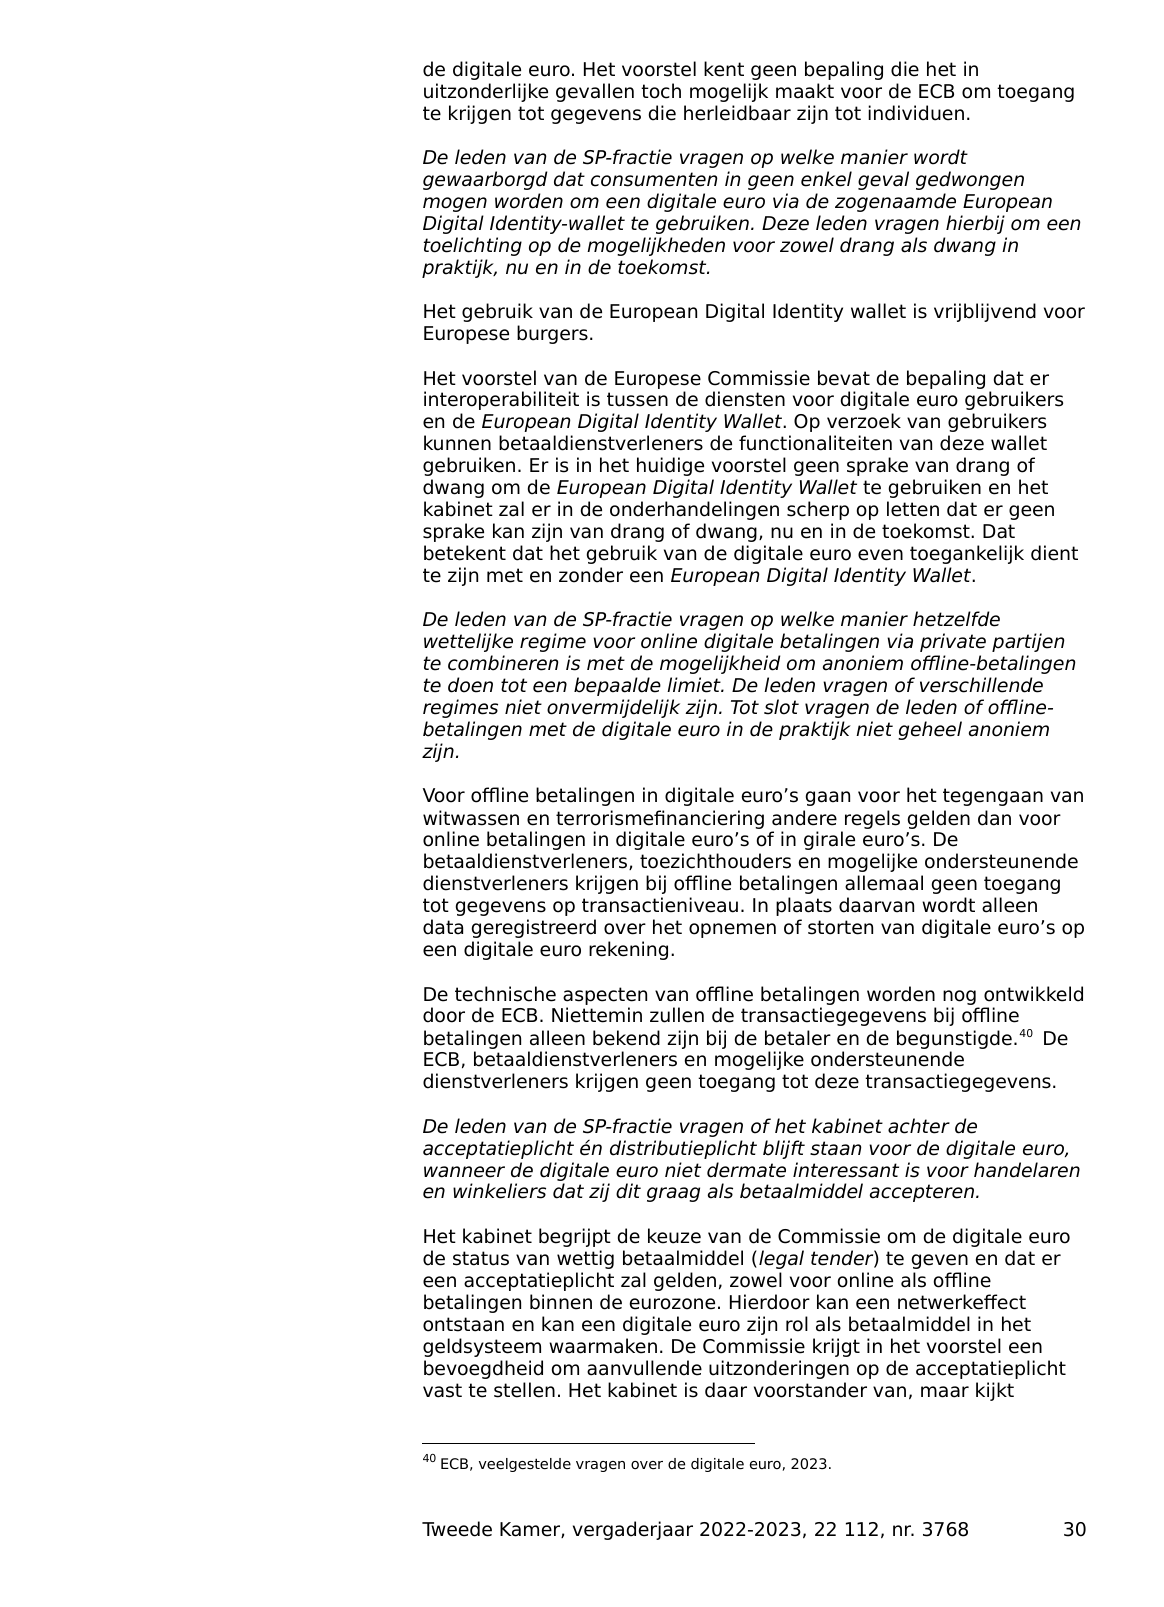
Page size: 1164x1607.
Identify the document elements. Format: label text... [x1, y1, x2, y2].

text De leden van de SP-fractie vragen op welke manier hetzelfde wettelijke regime voor online digitale betalingen via private partijen te combineren is met de mogelijkheid om anoniem offline-betalingen te doen tot een bepaalde limiet. De leden vragen of verschillende regimes niet onvermijdelijk zijn. Tot slot vragen de leden of offline-betalingen met de digitale euro in de praktijk niet geheel anoniem zijn. [422, 609, 1087, 763]
text Het gebruik van de European Digital Identity wallet is vrijblijvend voor Europese burgers. [422, 301, 1087, 345]
text Voor offline betalingen in digitale euro’s gaan voor het tegengaan van witwassen en terrorismefinanciering andere regels gelden dan voor online betalingen in digitale euro’s of in girale euro’s. De betaaldienstverleners, toezichthouders en mogelijke ondersteunende dienstverleners krijgen bij offline betalingen allemaal geen toegang tot gegevens op transactieniveau. In plaats daarvan wordt alleen data geregistreerd over het opnemen of storten van digitale euro’s op een digitale euro rekening. [422, 785, 1087, 961]
text De leden van de SP-fractie vragen op welke manier wordt gewaarborgd dat consumenten in geen enkel geval gedwongen mogen worden om een digitale euro via de zogenaamde European Digital Identity-wallet te gebruiken. Deze leden vragen hierbij om een toelichting op de mogelijkheden voor zowel drang als dwang in praktijk, nu en in de toekomst. [422, 147, 1087, 279]
text Het voorstel van de Europese Commissie bevat de bepaling dat er interoperabiliteit is tussen de diensten voor digitale euro gebruikers en de European Digital Identity Wallet. Op verzoek van gebruikers kunnen betaaldienstverleners de functionaliteiten van deze wallet gebruiken. Er is in het huidige voorstel geen sprake van drang of dwang om de European Digital Identity Wallet te gebruiken en het kabinet zal er in de onderhandelingen scherp op letten dat er geen sprake kan zijn van drang of dwang, nu en in de toekomst. Dat betekent dat het gebruik van de digitale euro even toegankelijk dient te zijn met en zonder een European Digital Identity Wallet. [422, 367, 1087, 587]
text Het kabinet begrijpt de keuze van de Commissie om de digitale euro de status van wettig betaalmiddel (legal tender) te geven en dat er een acceptatieplicht zal gelden, zowel voor online als offline betalingen binnen de eurozone. Hierdoor kan een netwerkeffect ontstaan en kan een digitale euro zijn rol als betaalmiddel in het geldsysteem waarmaken. De Commissie krijgt in het voorstel een bevoegdheid om aanvullende uitzonderingen op de acceptatieplicht vast te stellen. Het kabinet is daar voorstander van, maar kijkt [422, 1226, 1087, 1401]
text De leden van de SP-fractie vragen of het kabinet achter de acceptatieplicht én distributieplicht blijft staan voor de digitale euro, wanneer de digitale euro niet dermate interessant is voor handelaren en winkeliers dat zij dit graag als betaalmiddel accepteren. [422, 1116, 1087, 1203]
text De technische aspecten van offline betalingen worden nog ontwikkeld door de ECB. Niettemin zullen de transactiegegevens bij offline betalingen alleen bekend zijn bij de betaler en de begunstigde. De ECB, betaaldienstverleners en mogelijke ondersteunende dienstverleners krijgen geen toegang tot deze transactiegegevens. [422, 983, 1087, 1093]
text de digitale euro. Het voorstel kent geen bepaling die het in uitzonderlijke gevallen toch mogelijk maakt voor de ECB om toegang te krijgen tot gegevens die herleidbaar zijn tot individuen. [422, 59, 1087, 125]
text ECB, veelgestelde vragen over de digitale euro, 2023. [422, 1452, 1087, 1474]
